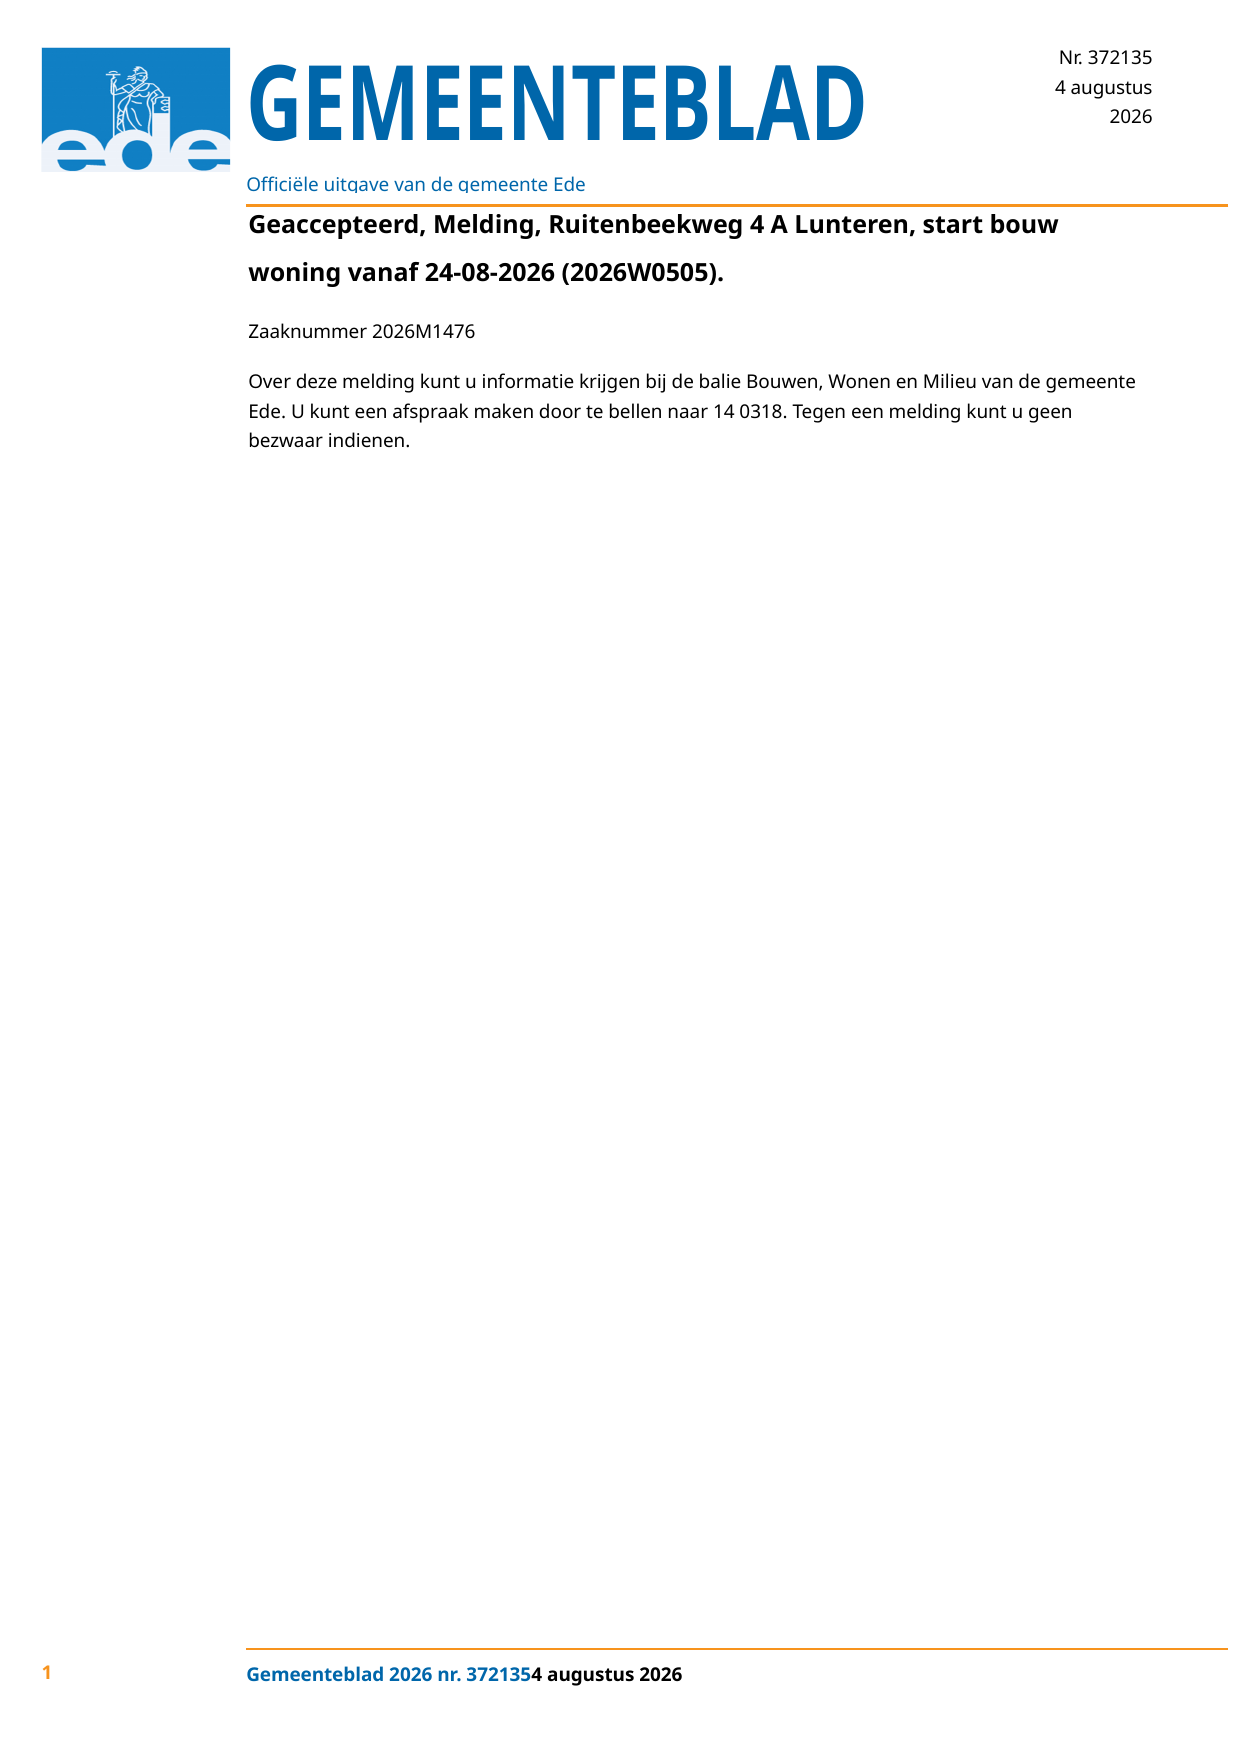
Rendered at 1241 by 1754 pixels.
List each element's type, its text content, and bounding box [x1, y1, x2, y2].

text Geaccepteerd, Melding, Ruitenbeekweg 4 A Lunteren, start bouw woning vanaf 24-08-2026 (2026W0505). [248, 207, 1152, 288]
picture [41, 47, 231, 172]
text Over deze melding kunt u informatie krijgen bij de balie Bouwen, Wonen en Milieu van de gemeente Ede. U kunt een afspraak maken door te bellen naar 14 0318. Tegen een melding kunt u geen bezwaar indienen. [248, 368, 1152, 453]
text Zaaknummer 2026M1476 [248, 318, 1152, 344]
